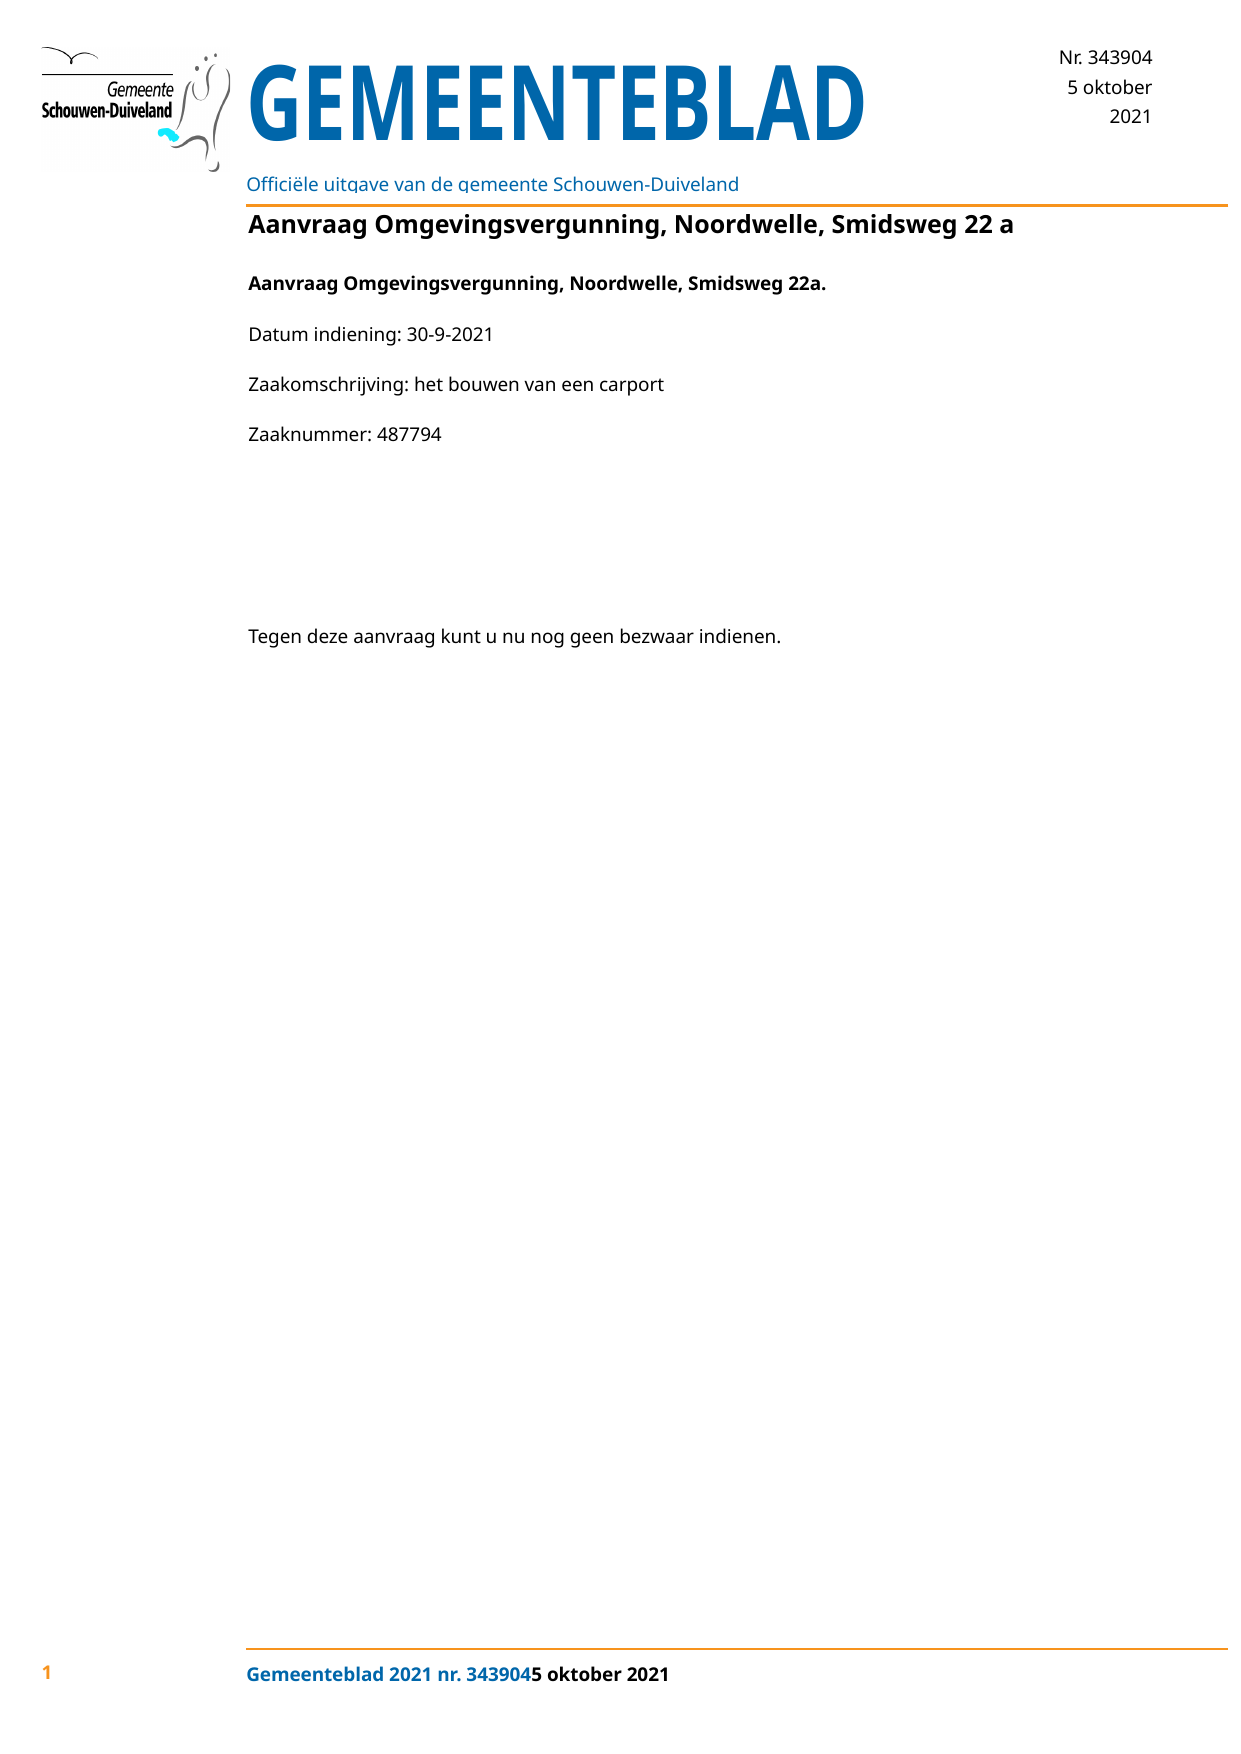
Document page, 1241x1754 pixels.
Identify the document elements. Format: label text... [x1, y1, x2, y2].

text Zaaknummer: 487794 [248, 422, 1152, 447]
text Aanvraag Omgevingsvergunning, Noordwelle, Smidsweg 22a. [248, 270, 1152, 296]
text Aanvraag Omgevingsvergunning, Noordwelle, Smidsweg 22 a [248, 207, 1152, 241]
text Datum indiening: 30-9-2021 [248, 321, 1152, 346]
picture [41, 47, 231, 172]
text Tegen deze aanvraag kunt u nu nog geen bezwaar indienen. [248, 623, 1152, 649]
text Zaakomschrijving: het bouwen van een carport [248, 371, 1152, 397]
